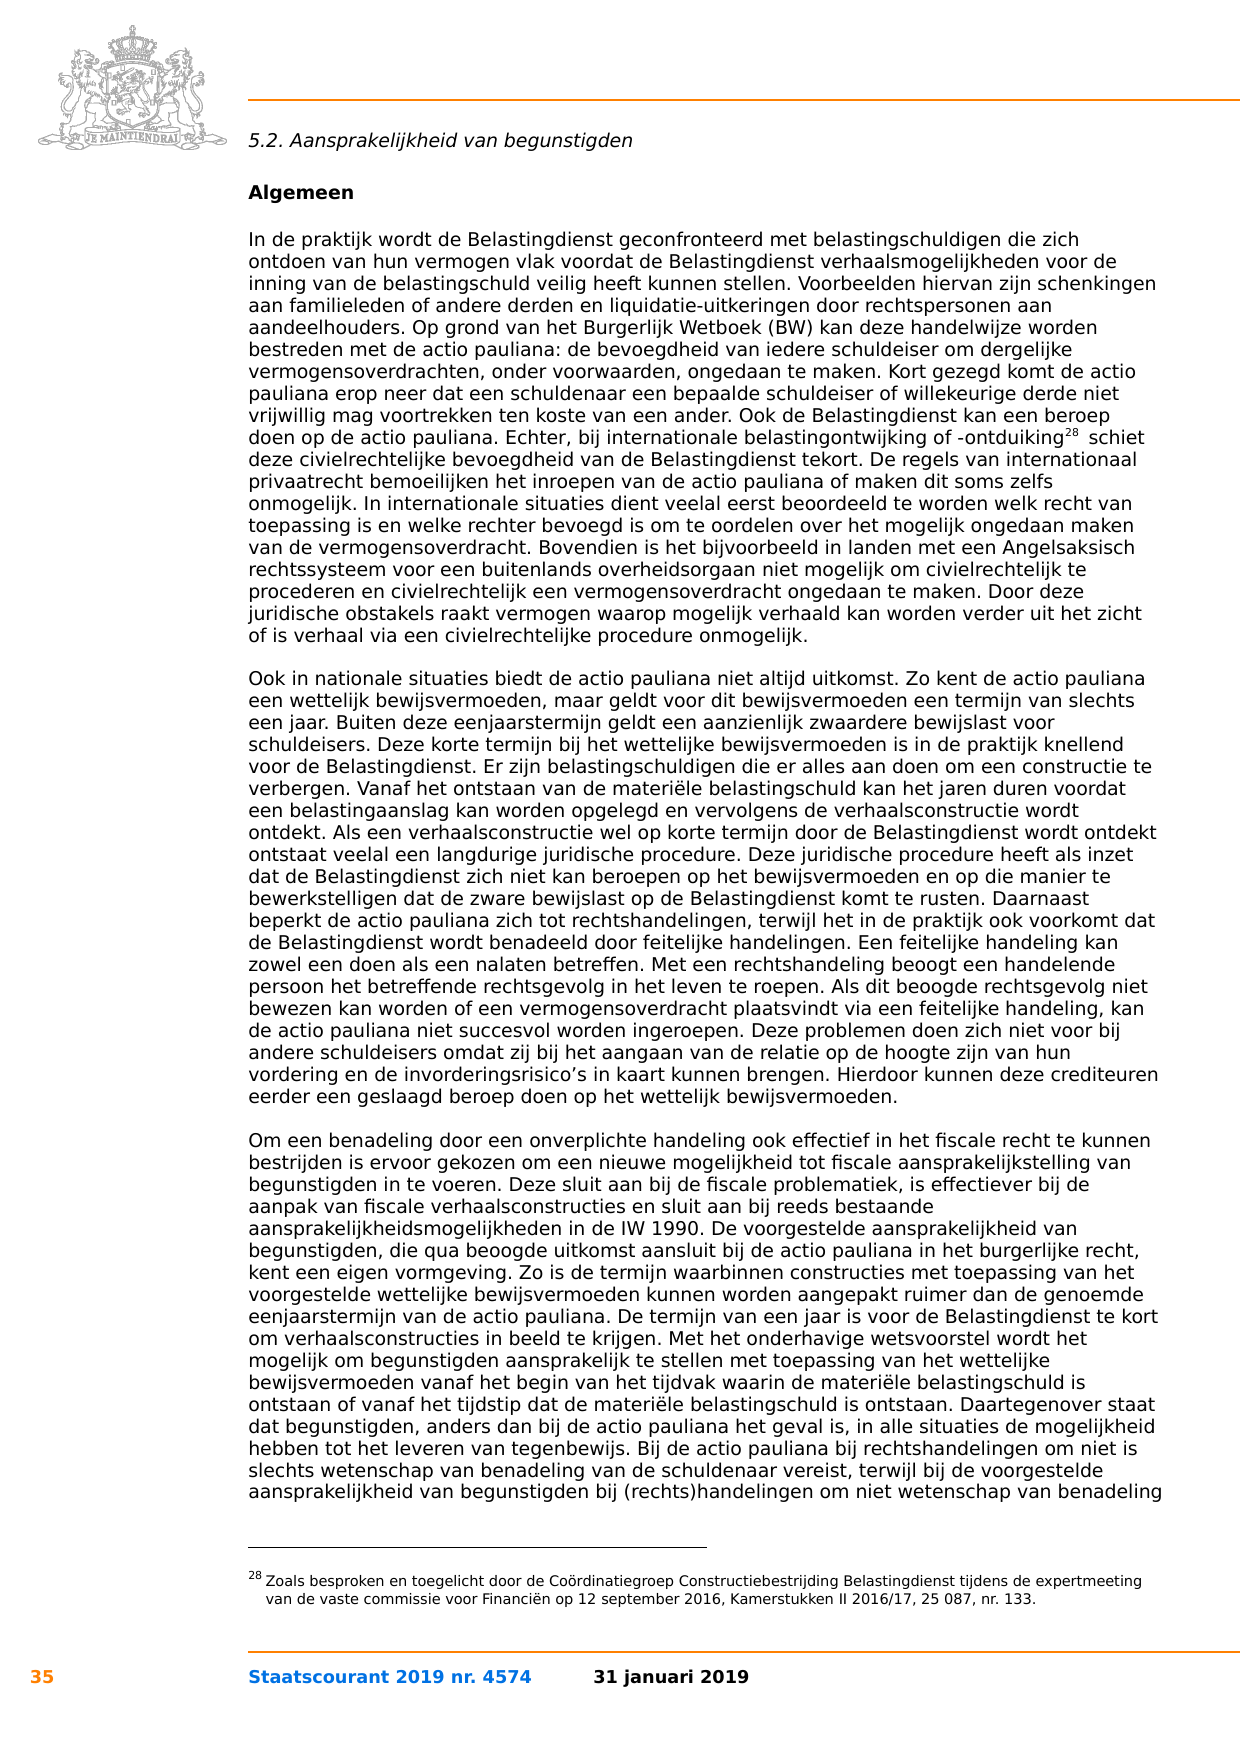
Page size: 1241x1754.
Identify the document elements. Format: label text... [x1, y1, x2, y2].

text Om een benadeling door een onverplichte handeling ook effectief in het fiscale recht te kunnen bestrijden is ervoor gekozen om een nieuwe mogelijkheid tot fiscale aansprakelijkstelling van begunstigden in te voeren. Deze sluit aan bij de fiscale problematiek, is effectiever bij de aanpak van fiscale verhaalsconstructies en sluit aan bij reeds bestaande aansprakelijkheidsmogelijkheden in de IW 1990. De voorgestelde aansprakelijkheid van begunstigden, die qua beoogde uitkomst aansluit bij de actio pauliana in het burgerlijke recht, kent een eigen vormgeving. Zo is de termijn waarbinnen constructies met toepassing van het voorgestelde wettelijke bewijsvermoeden kunnen worden aangepakt ruimer dan de genoemde eenjaarstermijn van de actio pauliana. De termijn van een jaar is voor de Belastingdienst te kort om verhaalsconstructies in beeld te krijgen. Met het onderhavige wetsvoorstel wordt het mogelijk om begunstigden aansprakelijk te stellen met toepassing van het wettelijke bewijsvermoeden vanaf het begin van het tijdvak waarin de materiële belastingschuld is ontstaan of vanaf het tijdstip dat de materiële belastingschuld is ontstaan. Daartegenover staat dat begunstigden, anders dan bij de actio pauliana het geval is, in alle situaties de mogelijkheid hebben tot het leveren van tegenbewijs. Bij de actio pauliana bij rechtshandelingen om niet is slechts wetenschap van benadeling van de schuldenaar vereist, terwijl bij de voorgestelde aansprakelijkheid van begunstigden bij (rechts)handelingen om niet wetenschap van benadeling [248, 1130, 1163, 1503]
text In de praktijk wordt de Belastingdienst geconfronteerd met belastingschuldigen die zich ontdoen van hun vermogen vlak voordat de Belastingdienst verhaalsmogelijkheden voor de inning van de belastingschuld veilig heeft kunnen stellen. Voorbeelden hiervan zijn schenkingen aan familieleden of andere derden en liquidatie-uitkeringen door rechtspersonen aan aandeelhouders. Op grond van het Burgerlijk Wetboek (BW) kan deze handelwijze worden bestreden met de actio pauliana: de bevoegdheid van iedere schuldeiser om dergelijke vermogensoverdrachten, onder voorwaarden, ongedaan te maken. Kort gezegd komt de actio pauliana erop neer dat een schuldenaar een bepaalde schuldeiser of willekeurige derde niet vrijwillig mag voortrekken ten koste van een ander. Ook de Belastingdienst kan een beroep doen op de actio pauliana. Echter, bij internationale belastingontwijking of -ontduiking schiet deze civielrechtelijke bevoegdheid van de Belastingdienst tekort. De regels van internationaal privaatrecht bemoeilijken het inroepen van de actio pauliana of maken dit soms zelfs onmogelijk. In internationale situaties dient veelal eerst beoordeeld te worden welk recht van toepassing is en welke rechter bevoegd is om te oordelen over het mogelijk ongedaan maken van de vermogensoverdracht. Bovendien is het bijvoorbeeld in landen met een Angelsaksisch rechtssysteem voor een buitenlands overheidsorgaan niet mogelijk om civielrechtelijk te procederen en civielrechtelijk een vermogensoverdracht ongedaan te maken. Door deze juridische obstakels raakt vermogen waarop mogelijk verhaald kan worden verder uit het zicht of is verhaal via een civielrechtelijke procedure onmogelijk. [248, 229, 1163, 646]
subtitle Algemeen [248, 182, 1163, 204]
subtitle 5.2. Aansprakelijkheid van begunstigden [248, 130, 1163, 152]
picture [38, 25, 227, 150]
text Zoals besproken en toegelicht door de Coördinatiegroep Constructiebestrijding Belastingdienst tijdens de expertmeeting van de vaste commissie voor Financiën op 12 september 2016, Kamerstukken II 2016/17, 25 087, nr. 133. [248, 1569, 1163, 1608]
text Ook in nationale situaties biedt de actio pauliana niet altijd uitkomst. Zo kent de actio pauliana een wettelijk bewijsvermoeden, maar geldt voor dit bewijsvermoeden een termijn van slechts een jaar. Buiten deze eenjaarstermijn geldt een aanzienlijk zwaardere bewijslast voor schuldeisers. Deze korte termijn bij het wettelijke bewijsvermoeden is in de praktijk knellend voor de Belastingdienst. Er zijn belastingschuldigen die er alles aan doen om een constructie te verbergen. Vanaf het ontstaan van de materiële belastingschuld kan het jaren duren voordat een belastingaanslag kan worden opgelegd en vervolgens de verhaalsconstructie wordt ontdekt. Als een verhaalsconstructie wel op korte termijn door de Belastingdienst wordt ontdekt ontstaat veelal een langdurige juridische procedure. Deze juridische procedure heeft als inzet dat de Belastingdienst zich niet kan beroepen op het bewijsvermoeden en op die manier te bewerkstelligen dat de zware bewijslast op de Belastingdienst komt te rusten. Daarnaast beperkt de actio pauliana zich tot rechtshandelingen, terwijl het in de praktijk ook voorkomt dat de Belastingdienst wordt benadeeld door feitelijke handelingen. Een feitelijke handeling kan zowel een doen als een nalaten betreffen. Met een rechtshandeling beoogt een handelende persoon het betreffende rechtsgevolg in het leven te roepen. Als dit beoogde rechtsgevolg niet bewezen kan worden of een vermogensoverdracht plaatsvindt via een feitelijke handeling, kan de actio pauliana niet succesvol worden ingeroepen. Deze problemen doen zich niet voor bij andere schuldeisers omdat zij bij het aangaan van de relatie op de hoogte zijn van hun vordering en de invorderingsrisico’s in kaart kunnen brengen. Hierdoor kunnen deze crediteuren eerder een geslaagd beroep doen op het wettelijk bewijsvermoeden. [248, 668, 1163, 1108]
